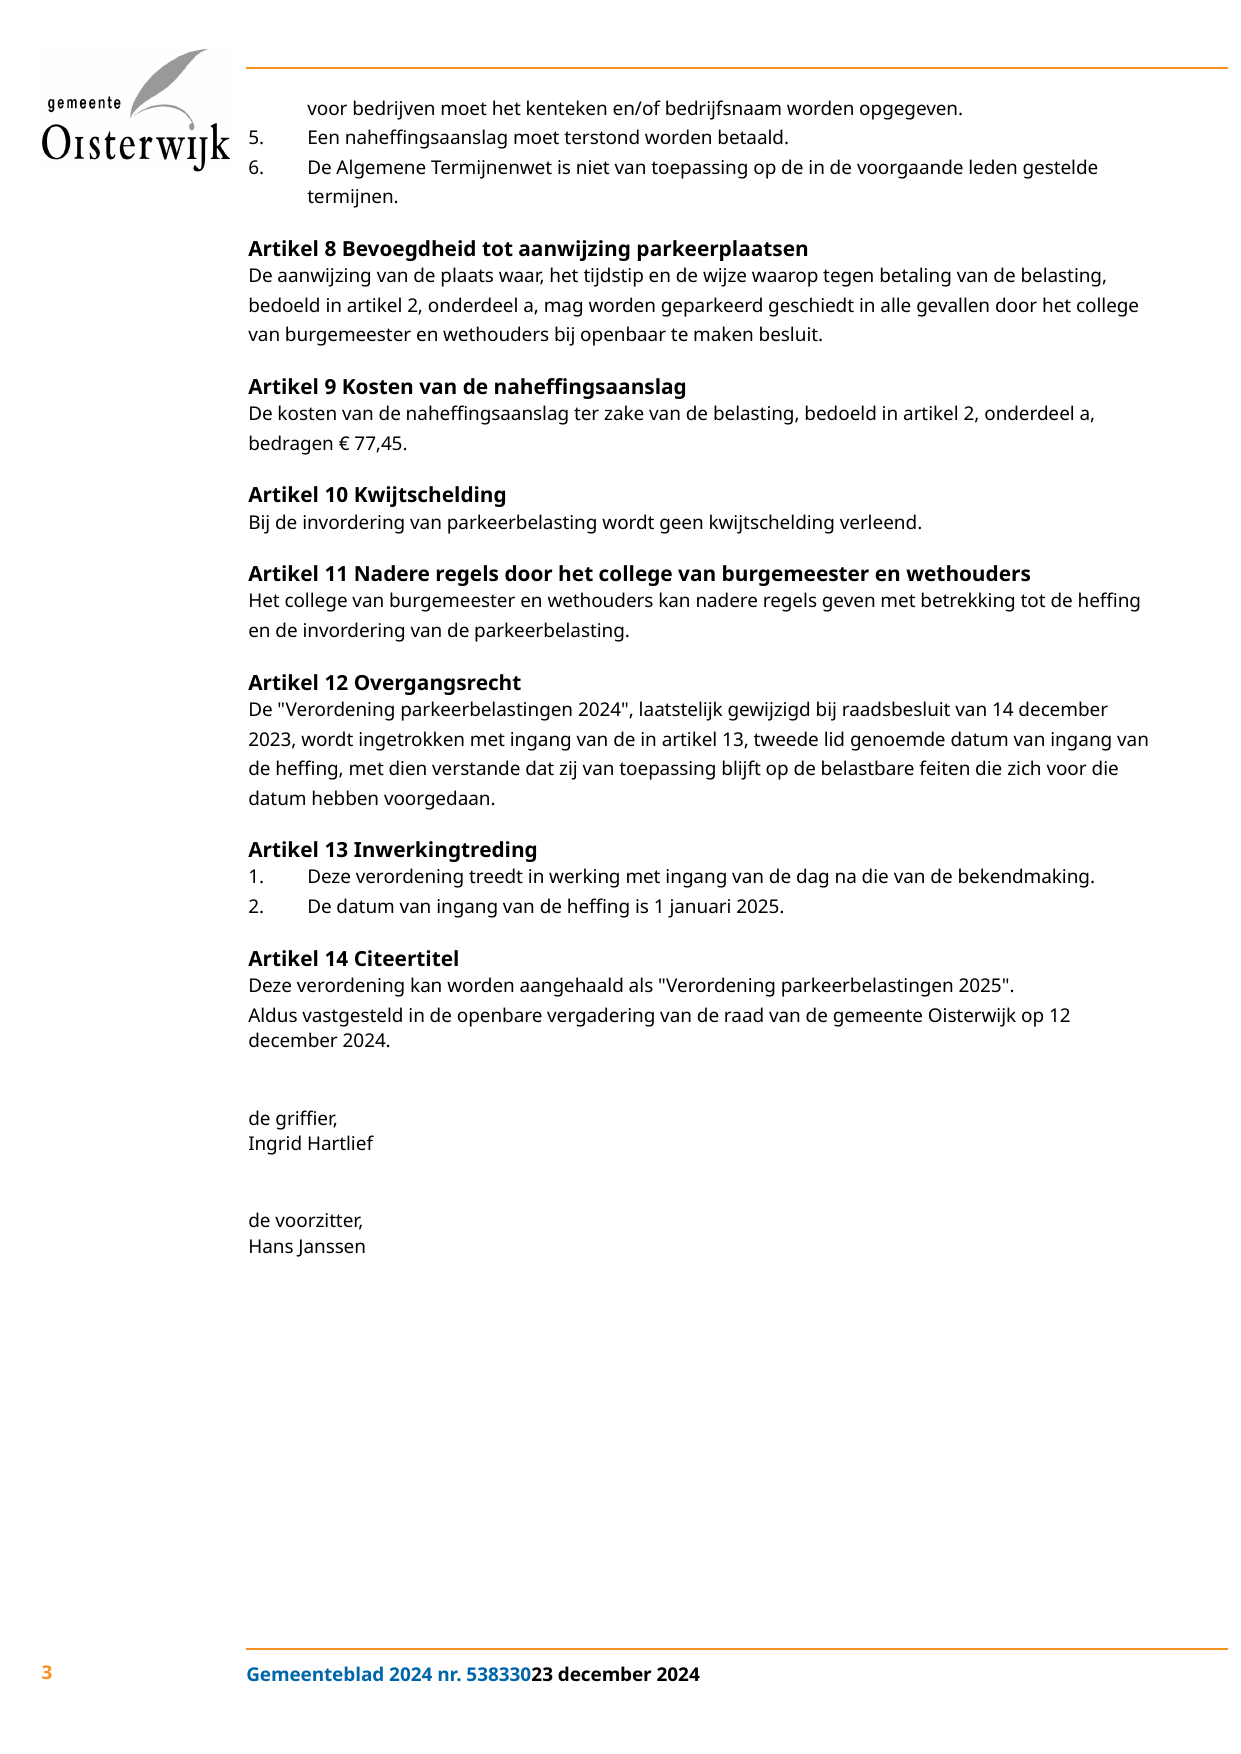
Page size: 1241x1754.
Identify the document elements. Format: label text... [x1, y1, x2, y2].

text Artikel 12 Overgangsrecht [248, 668, 1152, 696]
text Het college van burgemeester en wethouders kan nadere regels geven met betrekking tot de heffing en de invordering van de parkeerbelasting. [248, 588, 1152, 643]
text De kosten van de naheffingsaanslag ter zake van de belasting, bedoeld in artikel 2, onderdeel a, bedragen € 77,45. [248, 400, 1152, 456]
list Een naheffingsaanslag moet terstond worden betaald. [248, 124, 1152, 150]
list De datum van ingang van de heffing is 1 januari 2025. [248, 893, 1152, 919]
text Artikel 13 Inwerkingtreding [248, 835, 1152, 864]
text Hans Janssen [248, 1233, 1152, 1259]
text Aldus vastgesteld in de openbare vergadering van de raad van de gemeente Oisterwijk op 12 december 2024. [248, 1002, 1152, 1053]
text Deze verordening kan worden aangehaald als "Verordening parkeerbelastingen 2025". [248, 972, 1152, 998]
list Deze verordening treedt in werking met ingang van de dag na die van de bekendmaking. [248, 864, 1152, 889]
list voor bedrijven moet het kenteken en/of bedrijfsnaam worden opgegeven. [248, 95, 1152, 121]
text Bij de invordering van parkeerbelasting wordt geen kwijtschelding verleend. [248, 509, 1152, 534]
text Artikel 11 Nadere regels door het college van burgemeester en wethouders [248, 559, 1152, 588]
text De "Verordening parkeerbelastingen 2024", laatstelijk gewijzigd bij raadsbesluit van 14 december 2023, wordt ingetrokken met ingang van de in artikel 13, tweede lid genoemde datum van ingang van de heffing, met dien verstande dat zij van toepassing blijft op de belastbare feiten die zich voor die datum hebben voorgedaan. [248, 696, 1152, 811]
text Artikel 10 Kwijtschelding [248, 480, 1152, 509]
text Artikel 8 Bevoegdheid tot aanwijzing parkeerplaatsen [248, 234, 1152, 262]
text Artikel 9 Kosten van de naheffingsaanslag [248, 372, 1152, 400]
picture [41, 47, 231, 172]
text de voorzitter, [248, 1208, 1152, 1233]
text de griffier, [248, 1105, 1152, 1130]
text De aanwijzing van de plaats waar, het tijdstip en de wijze waarop tegen betaling van de belasting, bedoeld in artikel 2, onderdeel a, mag worden geparkeerd geschiedt in alle gevallen door het college van burgemeester en wethouders bij openbaar te maken besluit. [248, 262, 1152, 347]
text Artikel 14 Citeertitel [248, 944, 1152, 972]
text Ingrid Hartlief [248, 1130, 1152, 1156]
list De Algemene Termijnenwet is niet van toepassing op de in de voorgaande leden gestelde termijnen. [248, 154, 1152, 209]
